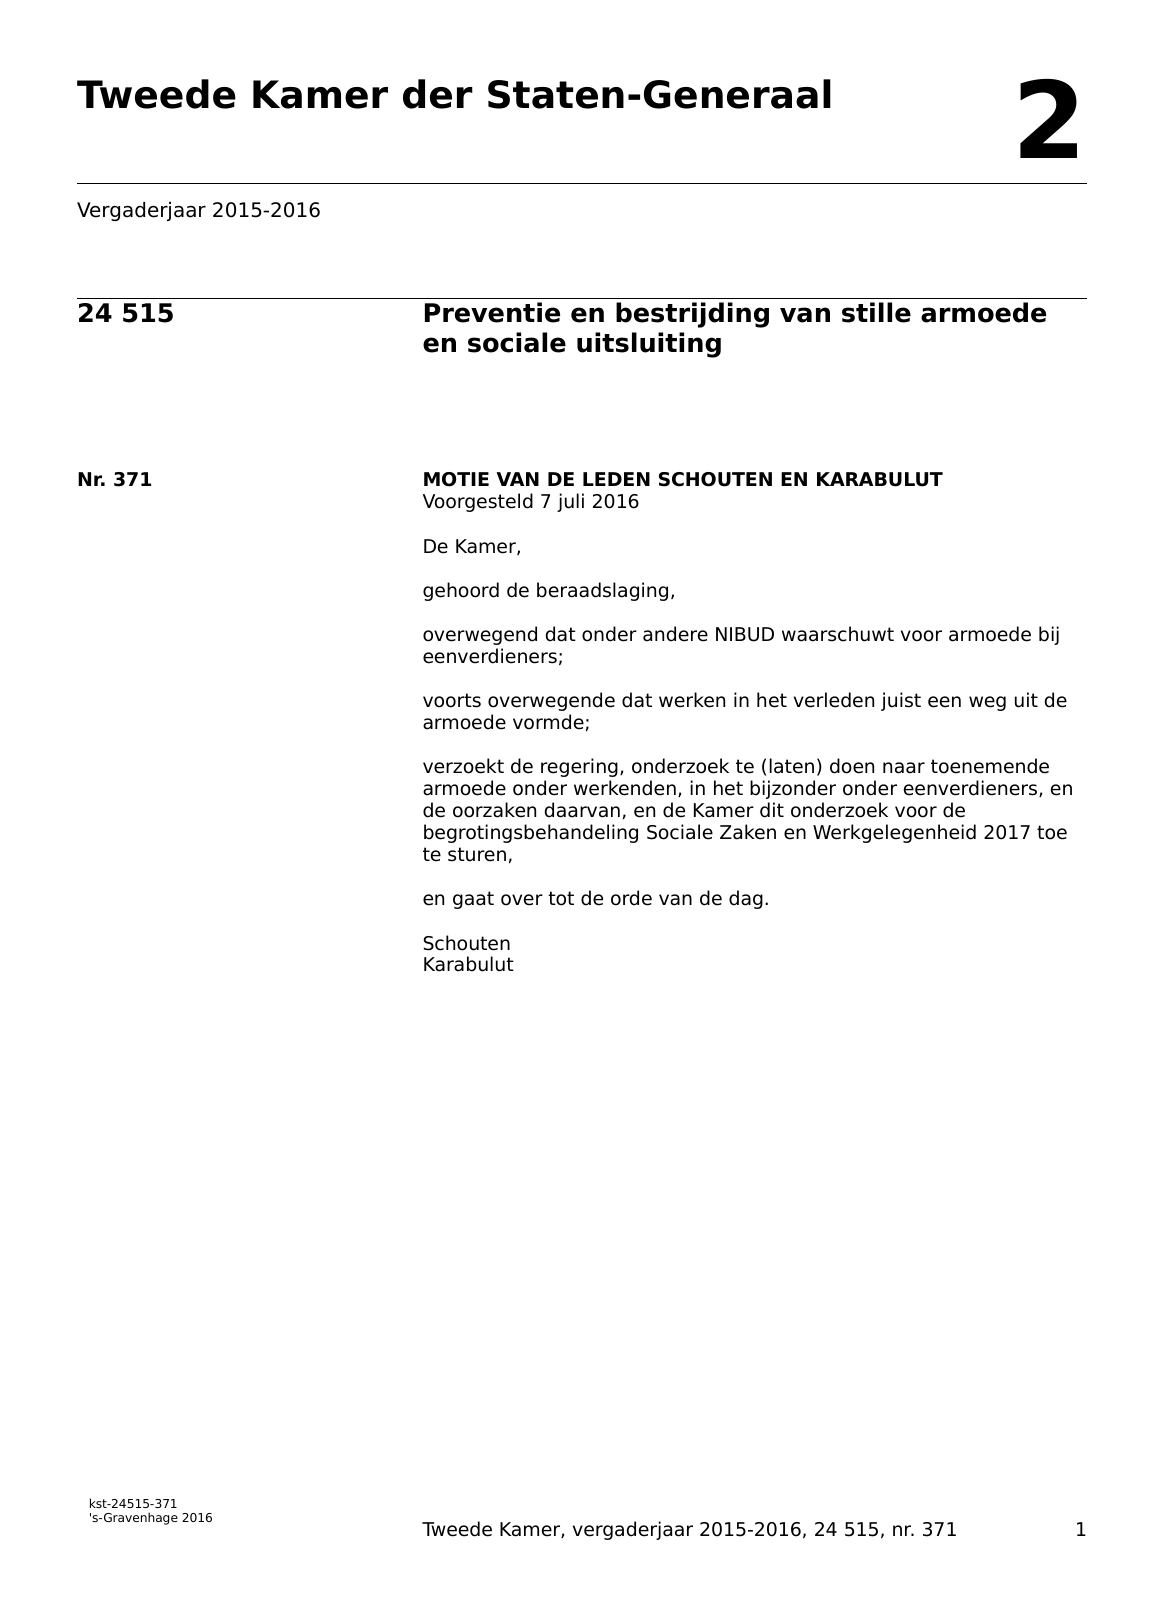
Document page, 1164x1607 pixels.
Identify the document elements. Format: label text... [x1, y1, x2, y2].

text 's-Gravenhage 2016 [88, 1511, 323, 1525]
text De Kamer, [422, 536, 1087, 557]
text Schouten [422, 932, 1087, 954]
table_header Tweede Kamer der Staten-Generaal [77, 59, 886, 183]
text voorts overwegende dat werken in het verleden juist een weg uit de armoede vormde; [422, 690, 1087, 734]
table_cell Vergaderjaar 2015-2016 [77, 184, 1087, 298]
subtitle Nr. 371 MOTIE VAN DE LEDEN SCHOUTEN EN KARABULUT [77, 469, 1087, 491]
text Karabulut [422, 954, 1087, 976]
text kst-24515-371 [88, 1497, 323, 1511]
text Voorgesteld 7 juli 2016 [422, 491, 1087, 513]
text en gaat over tot de orde van de dag. [422, 888, 1087, 910]
text overwegend dat onder andere NIBUD waarschuwt voor armoede bij eenverdieners; [422, 624, 1087, 668]
table_header 2 [886, 59, 1087, 183]
text gehoord de beraadslaging, [422, 580, 1087, 602]
subtitle 24 515 Preventie en bestrijding van stille armoede en sociale uitsluiting [77, 299, 1087, 358]
text verzoekt de regering, onderzoek te (laten) doen naar toenemende armoede onder werkenden, in het bijzonder onder eenverdieners, en de oorzaken daarvan, en de Kamer dit onderzoek voor de begrotingsbehandeling Sociale Zaken en Werkgelegenheid 2017 toe te sturen, [422, 756, 1087, 866]
